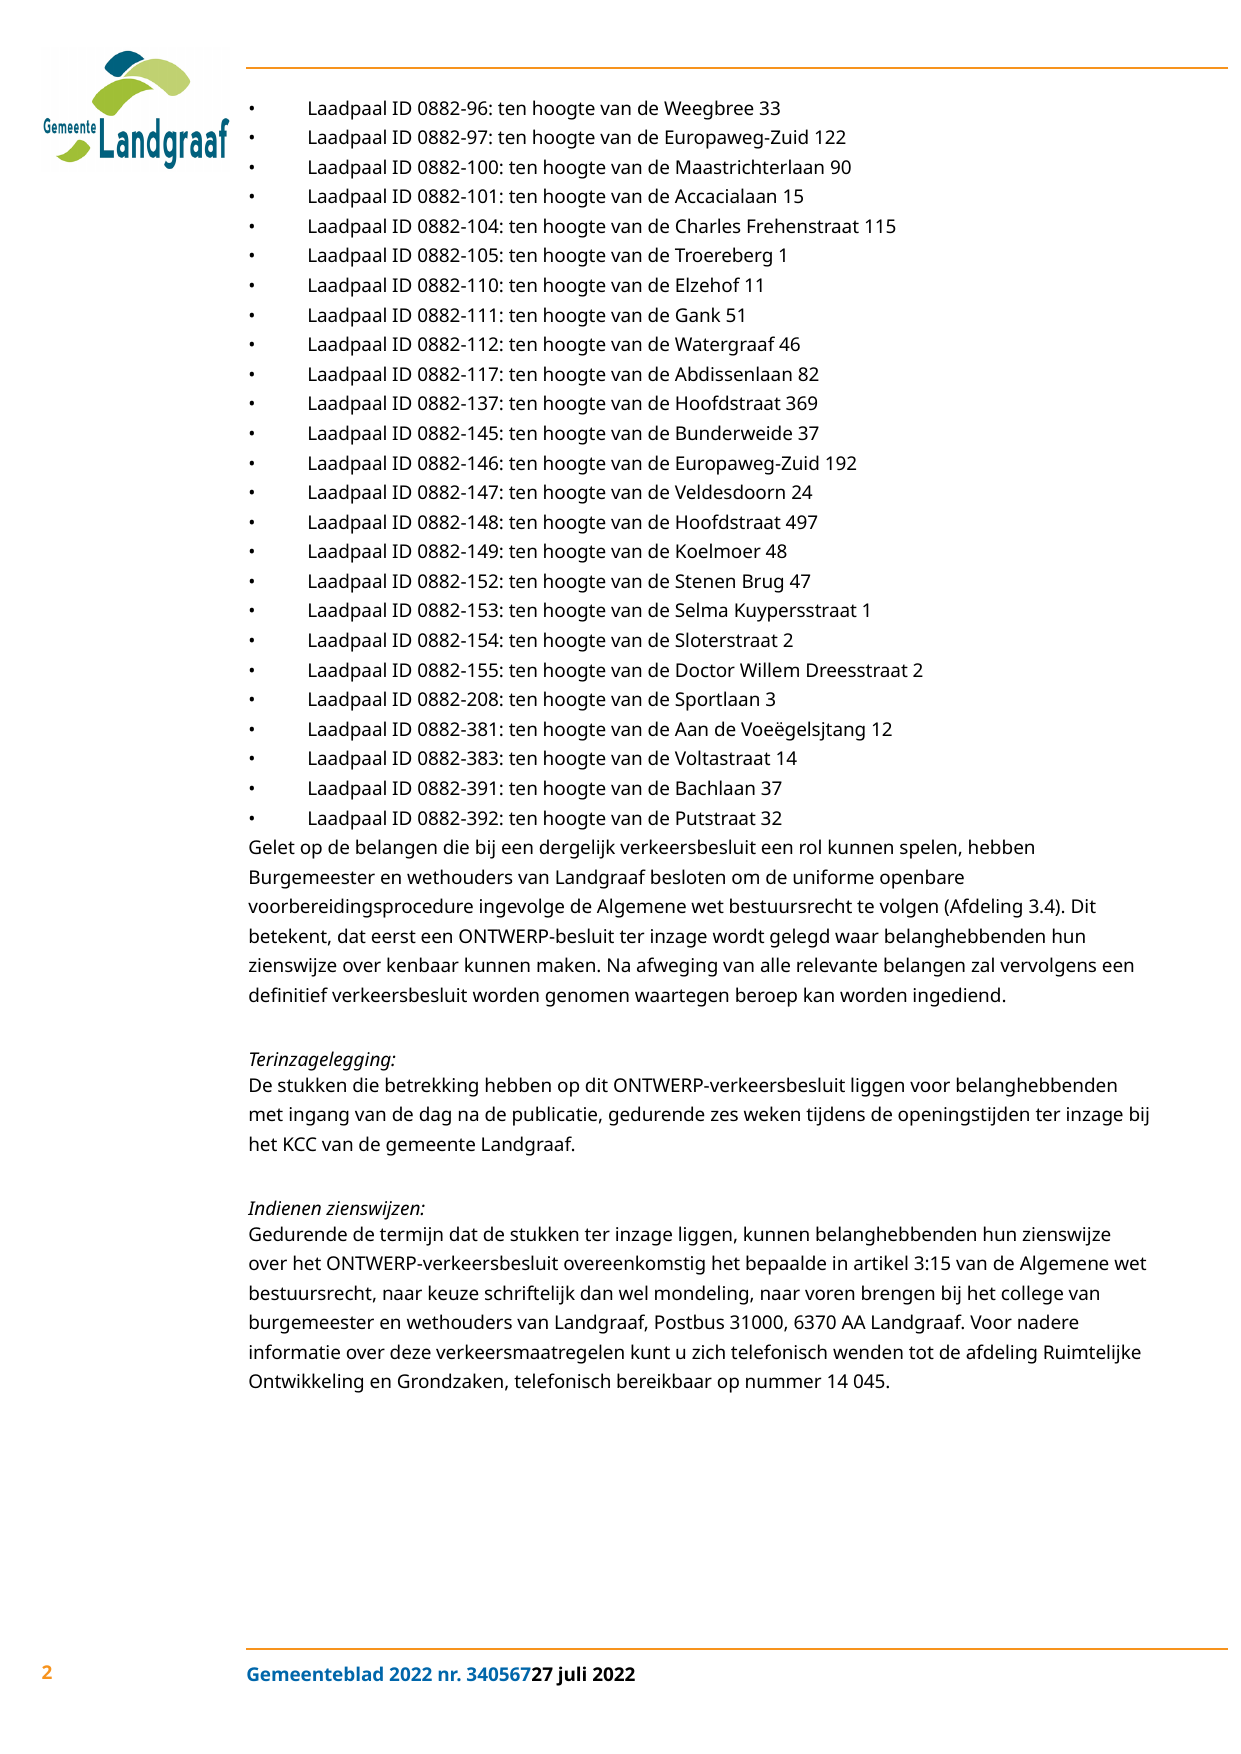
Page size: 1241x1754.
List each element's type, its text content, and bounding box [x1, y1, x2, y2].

text De stukken die betrekking hebben op dit ONTWERP-verkeersbesluit liggen voor belanghebbenden met ingang van de dag na de publicatie, gedurende zes weken tijdens de openingstijden ter inzage bij het KCC van de gemeente Landgraaf. [248, 1072, 1152, 1157]
list Laadpaal ID 0882-137: ten hoogte van de Hoofdstraat 369 [248, 391, 1152, 416]
list Laadpaal ID 0882-381: ten hoogte van de Aan de Voeëgelsjtang 12 [248, 716, 1152, 742]
list Laadpaal ID 0882-149: ten hoogte van de Koelmoer 48 [248, 538, 1152, 564]
list Laadpaal ID 0882-155: ten hoogte van de Doctor Willem Dreesstraat 2 [248, 657, 1152, 683]
list Laadpaal ID 0882-105: ten hoogte van de Troereberg 1 [248, 243, 1152, 268]
list Laadpaal ID 0882-96: ten hoogte van de Weegbree 33 [248, 95, 1152, 121]
list Laadpaal ID 0882-392: ten hoogte van de Putstraat 32 [248, 805, 1152, 831]
list Laadpaal ID 0882-100: ten hoogte van de Maastrichterlaan 90 [248, 154, 1152, 180]
text Terinzagelegging: [248, 1046, 1152, 1072]
list Laadpaal ID 0882-110: ten hoogte van de Elzehof 11 [248, 272, 1152, 298]
list Laadpaal ID 0882-147: ten hoogte van de Veldesdoorn 24 [248, 479, 1152, 505]
list Laadpaal ID 0882-117: ten hoogte van de Abdissenlaan 82 [248, 361, 1152, 387]
list Laadpaal ID 0882-145: ten hoogte van de Bunderweide 37 [248, 420, 1152, 446]
list Laadpaal ID 0882-101: ten hoogte van de Accacialaan 15 [248, 183, 1152, 209]
text Gedurende de termijn dat de stukken ter inzage liggen, kunnen belanghebbenden hun zienswijze over het ONTWERP-verkeersbesluit overeenkomstig het bepaalde in artikel 3:15 van de Algemene wet bestuursrecht, naar keuze schriftelijk dan wel mondeling, naar voren brengen bij het college van burgemeester en wethouders van Landgraaf, Postbus 31000, 6370 AA Landgraaf. Voor nadere informatie over deze verkeersmaatregelen kunt u zich telefonisch wenden tot de afdeling Ruimtelijke Ontwikkeling en Grondzaken, telefonisch bereikbaar op nummer 14 045. [248, 1221, 1152, 1394]
text Indienen zienswijzen: [248, 1195, 1152, 1221]
list Laadpaal ID 0882-154: ten hoogte van de Sloterstraat 2 [248, 627, 1152, 653]
list Laadpaal ID 0882-97: ten hoogte van de Europaweg-Zuid 122 [248, 124, 1152, 150]
list Laadpaal ID 0882-111: ten hoogte van de Gank 51 [248, 302, 1152, 328]
list Laadpaal ID 0882-391: ten hoogte van de Bachlaan 37 [248, 775, 1152, 801]
list Laadpaal ID 0882-148: ten hoogte van de Hoofdstraat 497 [248, 509, 1152, 535]
list Laadpaal ID 0882-153: ten hoogte van de Selma Kuypersstraat 1 [248, 598, 1152, 623]
list Laadpaal ID 0882-152: ten hoogte van de Stenen Brug 47 [248, 568, 1152, 594]
list Laadpaal ID 0882-104: ten hoogte van de Charles Frehenstraat 115 [248, 213, 1152, 239]
list Laadpaal ID 0882-112: ten hoogte van de Watergraaf 46 [248, 331, 1152, 357]
picture [41, 47, 231, 172]
list Laadpaal ID 0882-146: ten hoogte van de Europaweg-Zuid 192 [248, 450, 1152, 476]
list Laadpaal ID 0882-208: ten hoogte van de Sportlaan 3 [248, 686, 1152, 712]
list Laadpaal ID 0882-383: ten hoogte van de Voltastraat 14 [248, 746, 1152, 771]
text Gelet op de belangen die bij een dergelijk verkeersbesluit een rol kunnen spelen, hebben Burgemeester en wethouders van Landgraaf besloten om de uniforme openbare voorbereidingsprocedure ingevolge de Algemene wet bestuursrecht te volgen (Afdeling 3.4). Dit betekent, dat eerst een ONTWERP-besluit ter inzage wordt gelegd waar belanghebbenden hun zienswijze over kenbaar kunnen maken. Na afweging van alle relevante belangen zal vervolgens een definitief verkeersbesluit worden genomen waartegen beroep kan worden ingediend. [248, 834, 1152, 1008]
